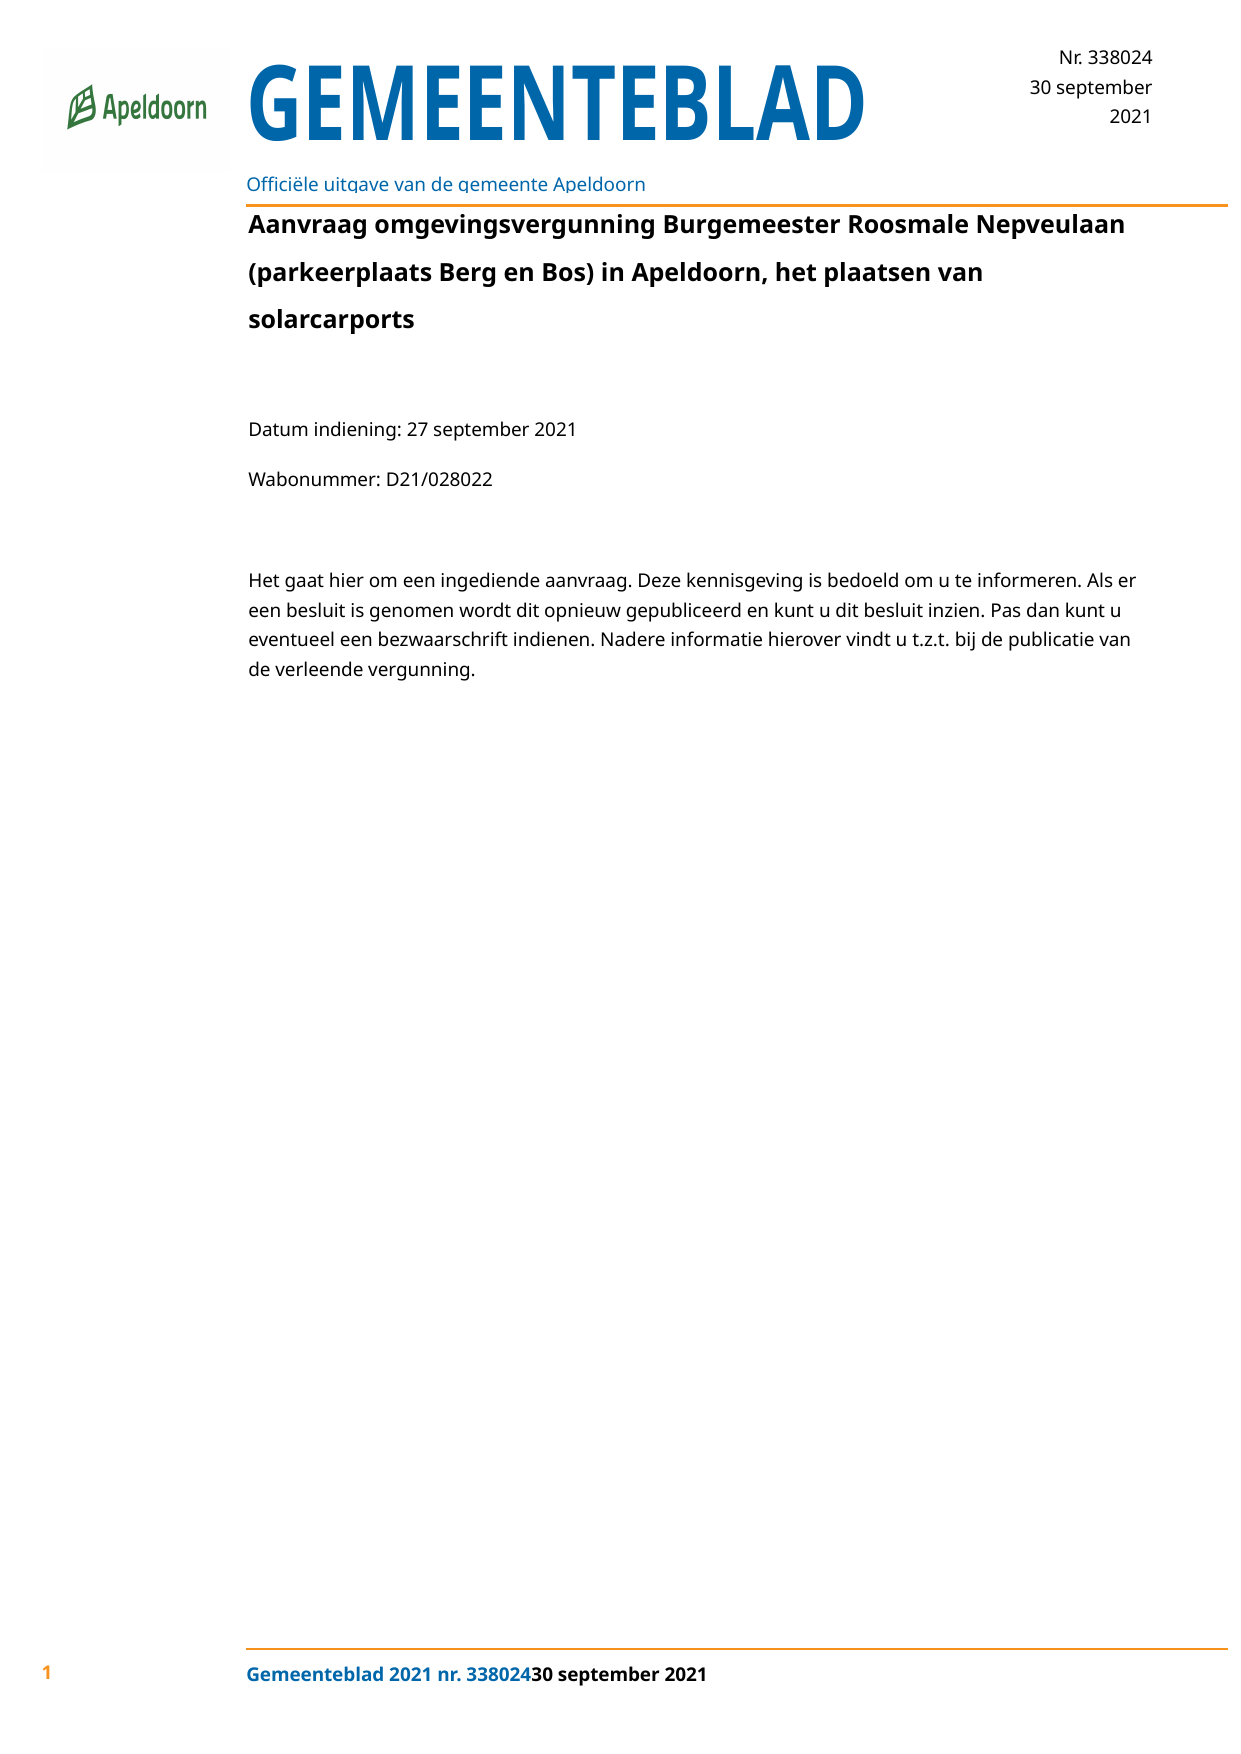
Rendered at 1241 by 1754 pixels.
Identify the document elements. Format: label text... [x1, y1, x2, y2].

text Wabonummer: D21/028022 [248, 466, 1152, 492]
text Datum indiening: 27 september 2021 [248, 416, 1152, 442]
text Het gaat hier om een ingediende aanvraag. Deze kennisgeving is bedoeld om u te informeren. Als er een besluit is genomen wordt dit opnieuw gepubliceerd en kunt u dit besluit inzien. Pas dan kunt u eventueel een bezwaarschrift indienen. Nadere informatie hierover vindt u t.z.t. bij de publicatie van de verleende vergunning. [248, 567, 1152, 682]
text Aanvraag omgevingsvergunning Burgemeester Roosmale Nepveulaan (parkeerplaats Berg en Bos) in Apeldoorn, het plaatsen van solarcarports [248, 207, 1152, 336]
picture [41, 47, 231, 172]
